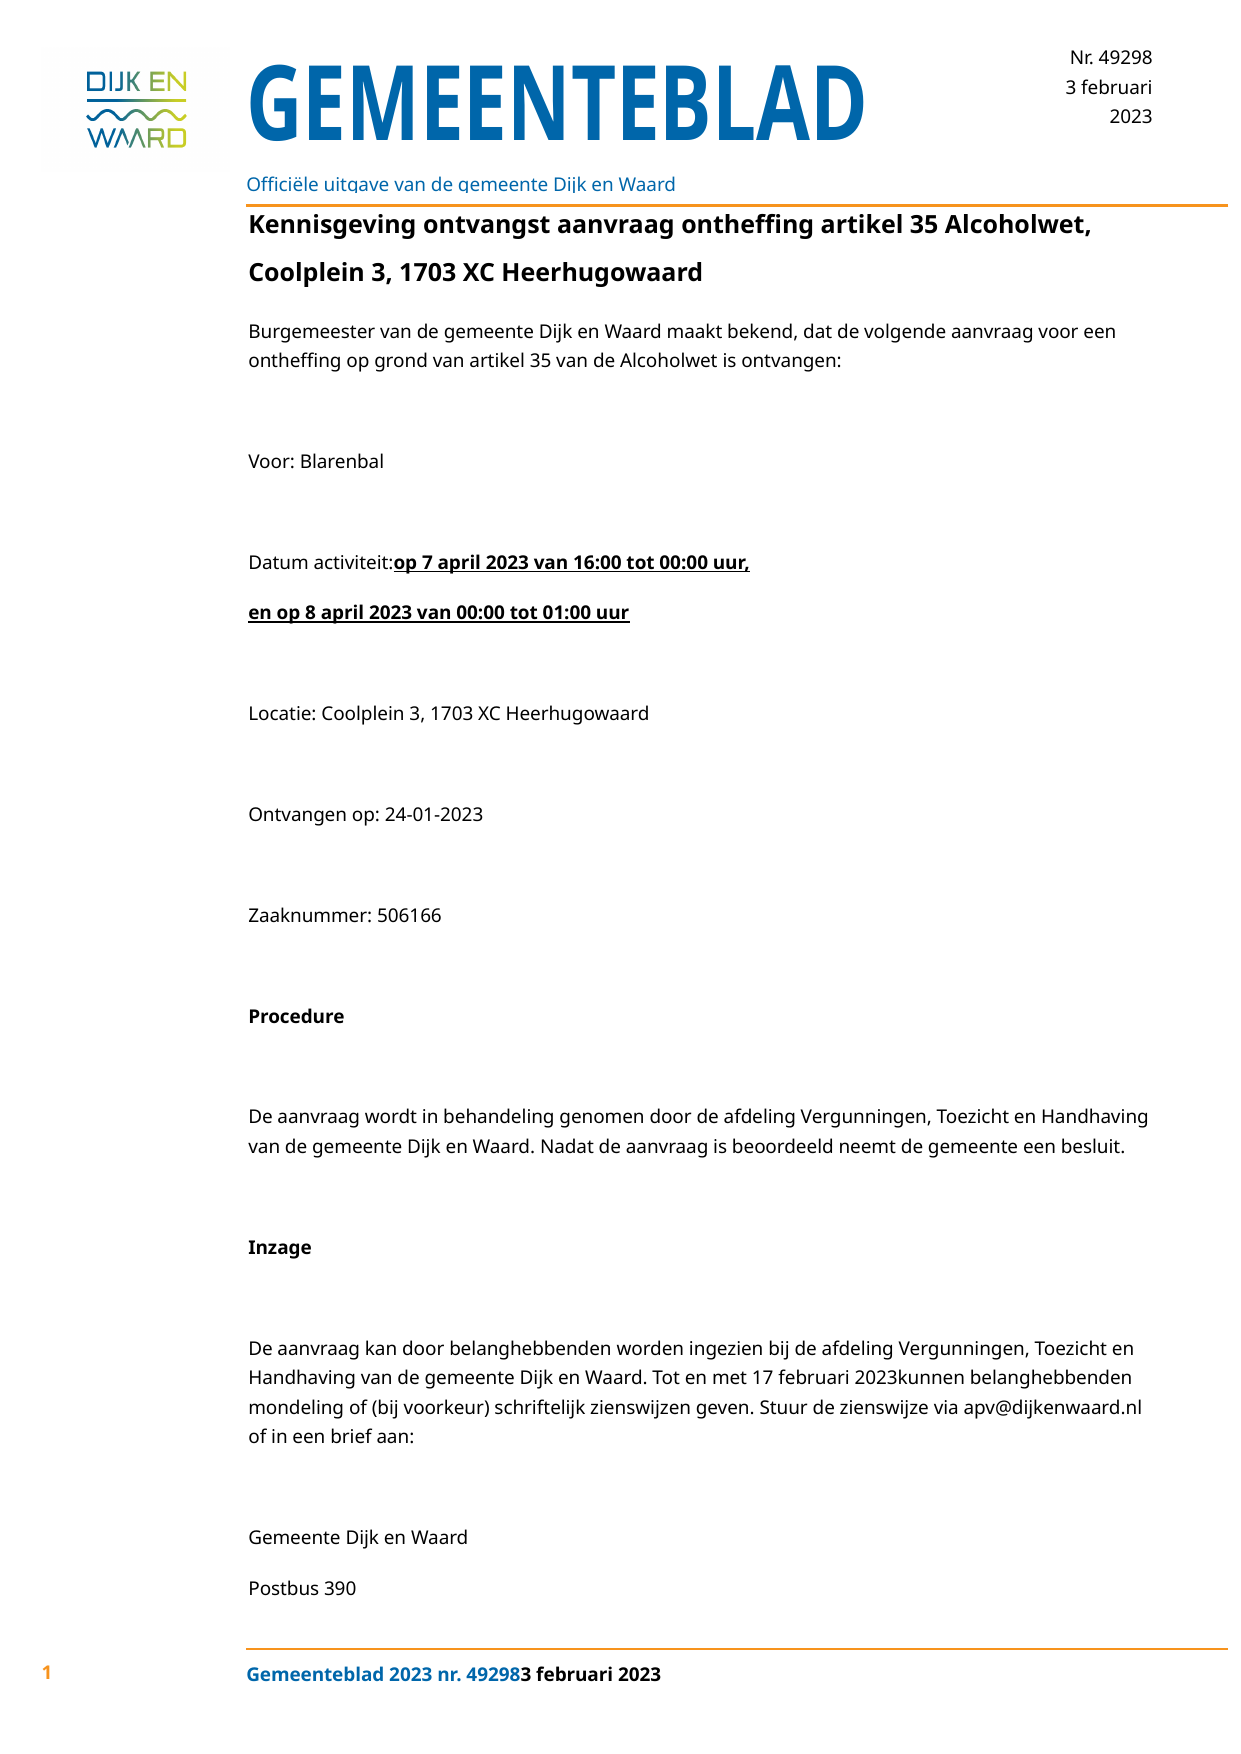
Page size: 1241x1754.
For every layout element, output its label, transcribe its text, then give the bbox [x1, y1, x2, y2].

text Procedure [248, 1003, 1152, 1029]
text Postbus 390 [248, 1575, 1152, 1601]
text Kennisgeving ontvangst aanvraag ontheffing artikel 35 Alcoholwet, Coolplein 3, 1703 XC Heerhugowaard [248, 207, 1152, 288]
text Inzage [248, 1234, 1152, 1260]
text Voor: Blarenbal [248, 448, 1152, 474]
text Gemeente Dijk en Waard [248, 1524, 1152, 1550]
text en op 8 april 2023 van 00:00 tot 01:00 uur [248, 599, 1152, 625]
picture [41, 47, 231, 172]
text Burgemeester van de gemeente Dijk en Waard maakt bekend, dat de volgende aanvraag voor een ontheffing op grond van artikel 35 van de Alcoholwet is ontvangen: [248, 318, 1152, 373]
text Locatie: Coolplein 3, 1703 XC Heerhugowaard [248, 700, 1152, 726]
text Ontvangen op: 24-01-2023 [248, 801, 1152, 827]
text De aanvraag kan door belanghebbenden worden ingezien bij de afdeling Vergunningen, Toezicht en Handhaving van de gemeente Dijk en Waard. Tot en met 17 februari 2023kunnen belanghebbenden mondeling of (bij voorkeur) schriftelijk zienswijzen geven. Stuur de zienswijze via apv@dijkenwaard.nl of in een brief aan: [248, 1335, 1152, 1449]
text Zaaknummer: 506166 [248, 902, 1152, 928]
text Datum activiteit:op 7 april 2023 van 16:00 tot 00:00 uur, [248, 549, 1152, 575]
text De aanvraag wordt in behandeling genomen door de afdeling Vergunningen, Toezicht en Handhaving van de gemeente Dijk en Waard. Nadat de aanvraag is beoordeeld neemt de gemeente een besluit. [248, 1104, 1152, 1159]
